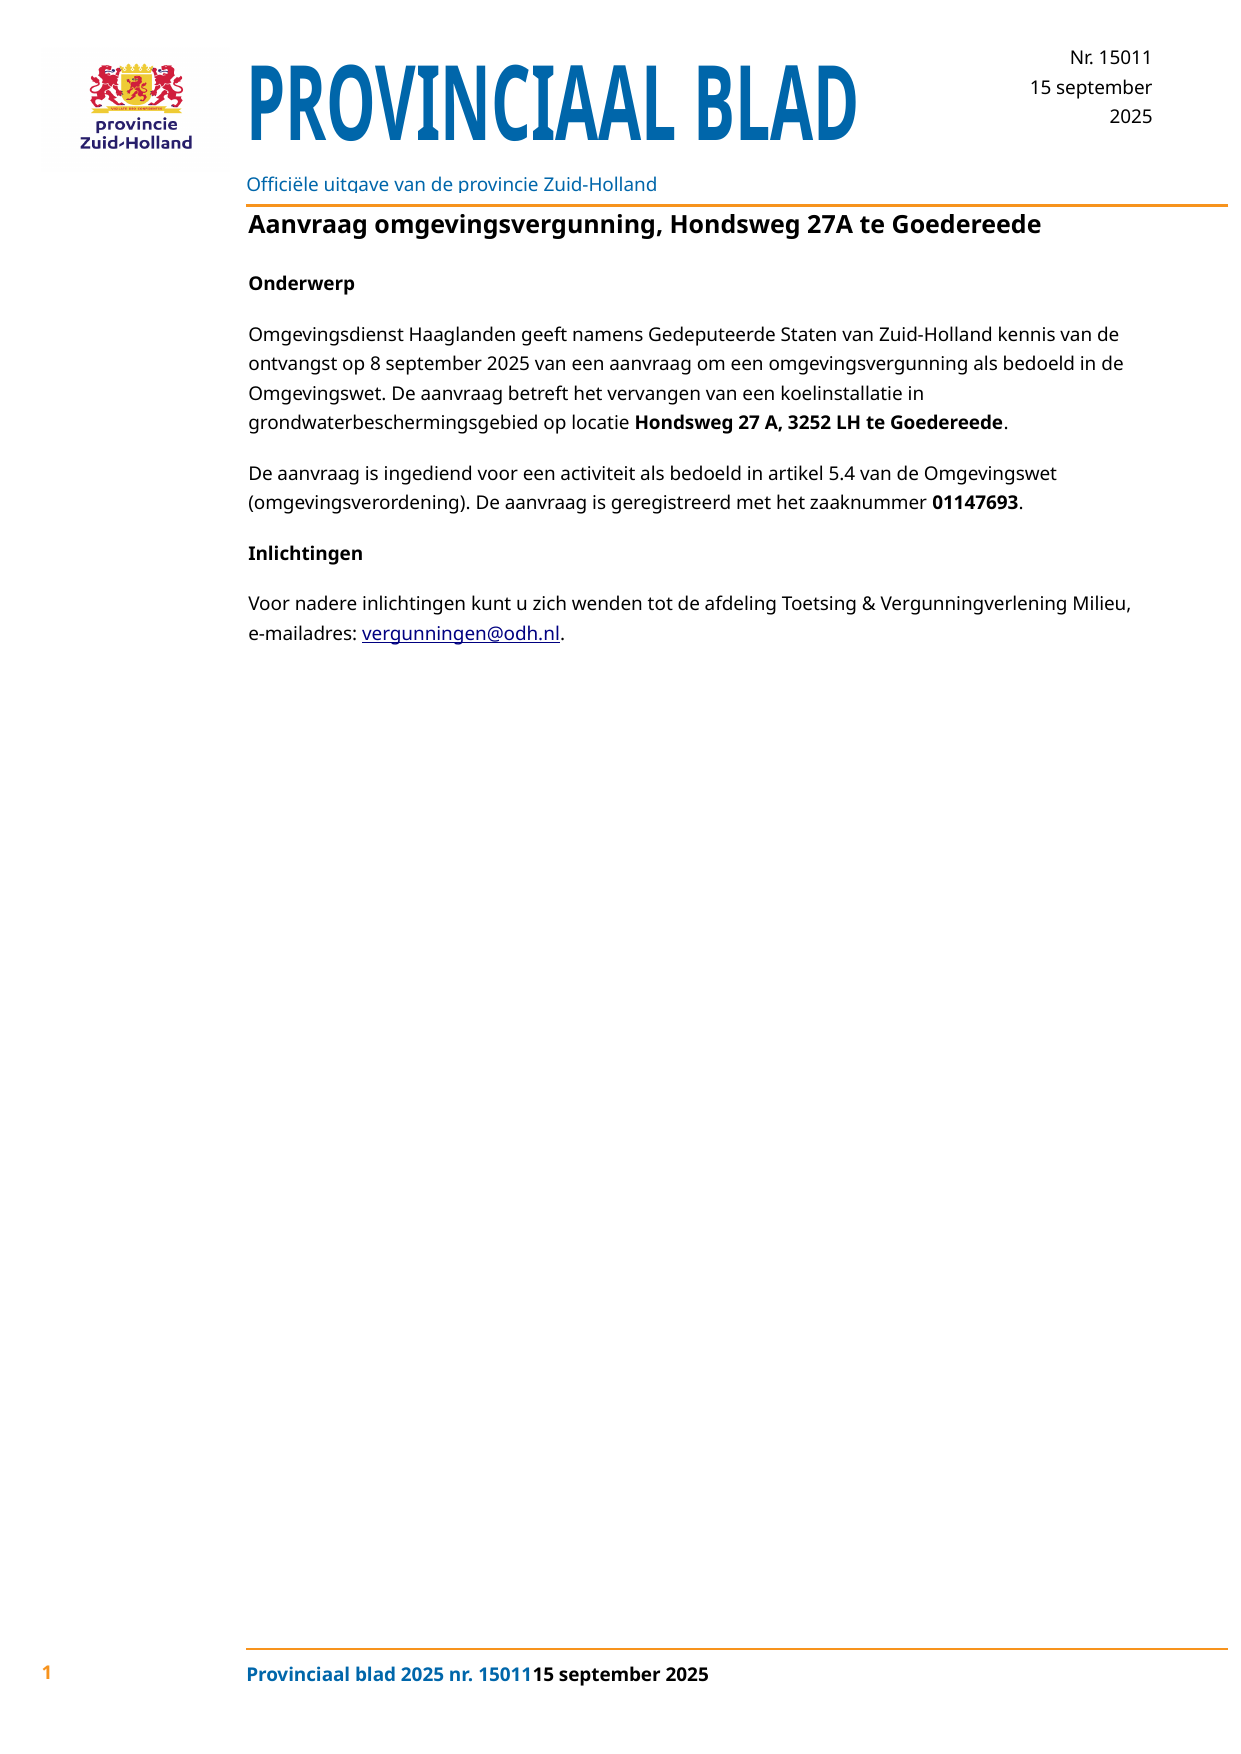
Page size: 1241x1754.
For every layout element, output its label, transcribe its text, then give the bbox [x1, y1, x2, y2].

text Onderwerp [248, 270, 1152, 296]
text Omgevingsdienst Haaglanden geeft namens Gedeputeerde Staten van Zuid-Holland kennis van de ontvangst op 8 september 2025 van een aanvraag om een omgevingsvergunning als bedoeld in de Omgevingswet. De aanvraag betreft het vervangen van een koelinstallatie in grondwaterbeschermingsgebied op locatie Hondsweg 27 A, 3252 LH te Goedereede. [248, 321, 1152, 435]
text Aanvraag omgevingsvergunning, Hondsweg 27A te Goedereede [248, 207, 1152, 241]
text De aanvraag is ingediend voor een activiteit als bedoeld in artikel 5.4 van de Omgevingswet (omgevingsverordening). De aanvraag is geregistreerd met het zaaknummer 01147693. [248, 460, 1152, 515]
text Voor nadere inlichtingen kunt u zich wenden tot de afdeling Toetsing & Vergunningverlening Milieu, e-mailadres: vergunningen@odh.nl. [248, 590, 1152, 646]
text Inlichtingen [248, 540, 1152, 566]
picture [41, 47, 231, 172]
